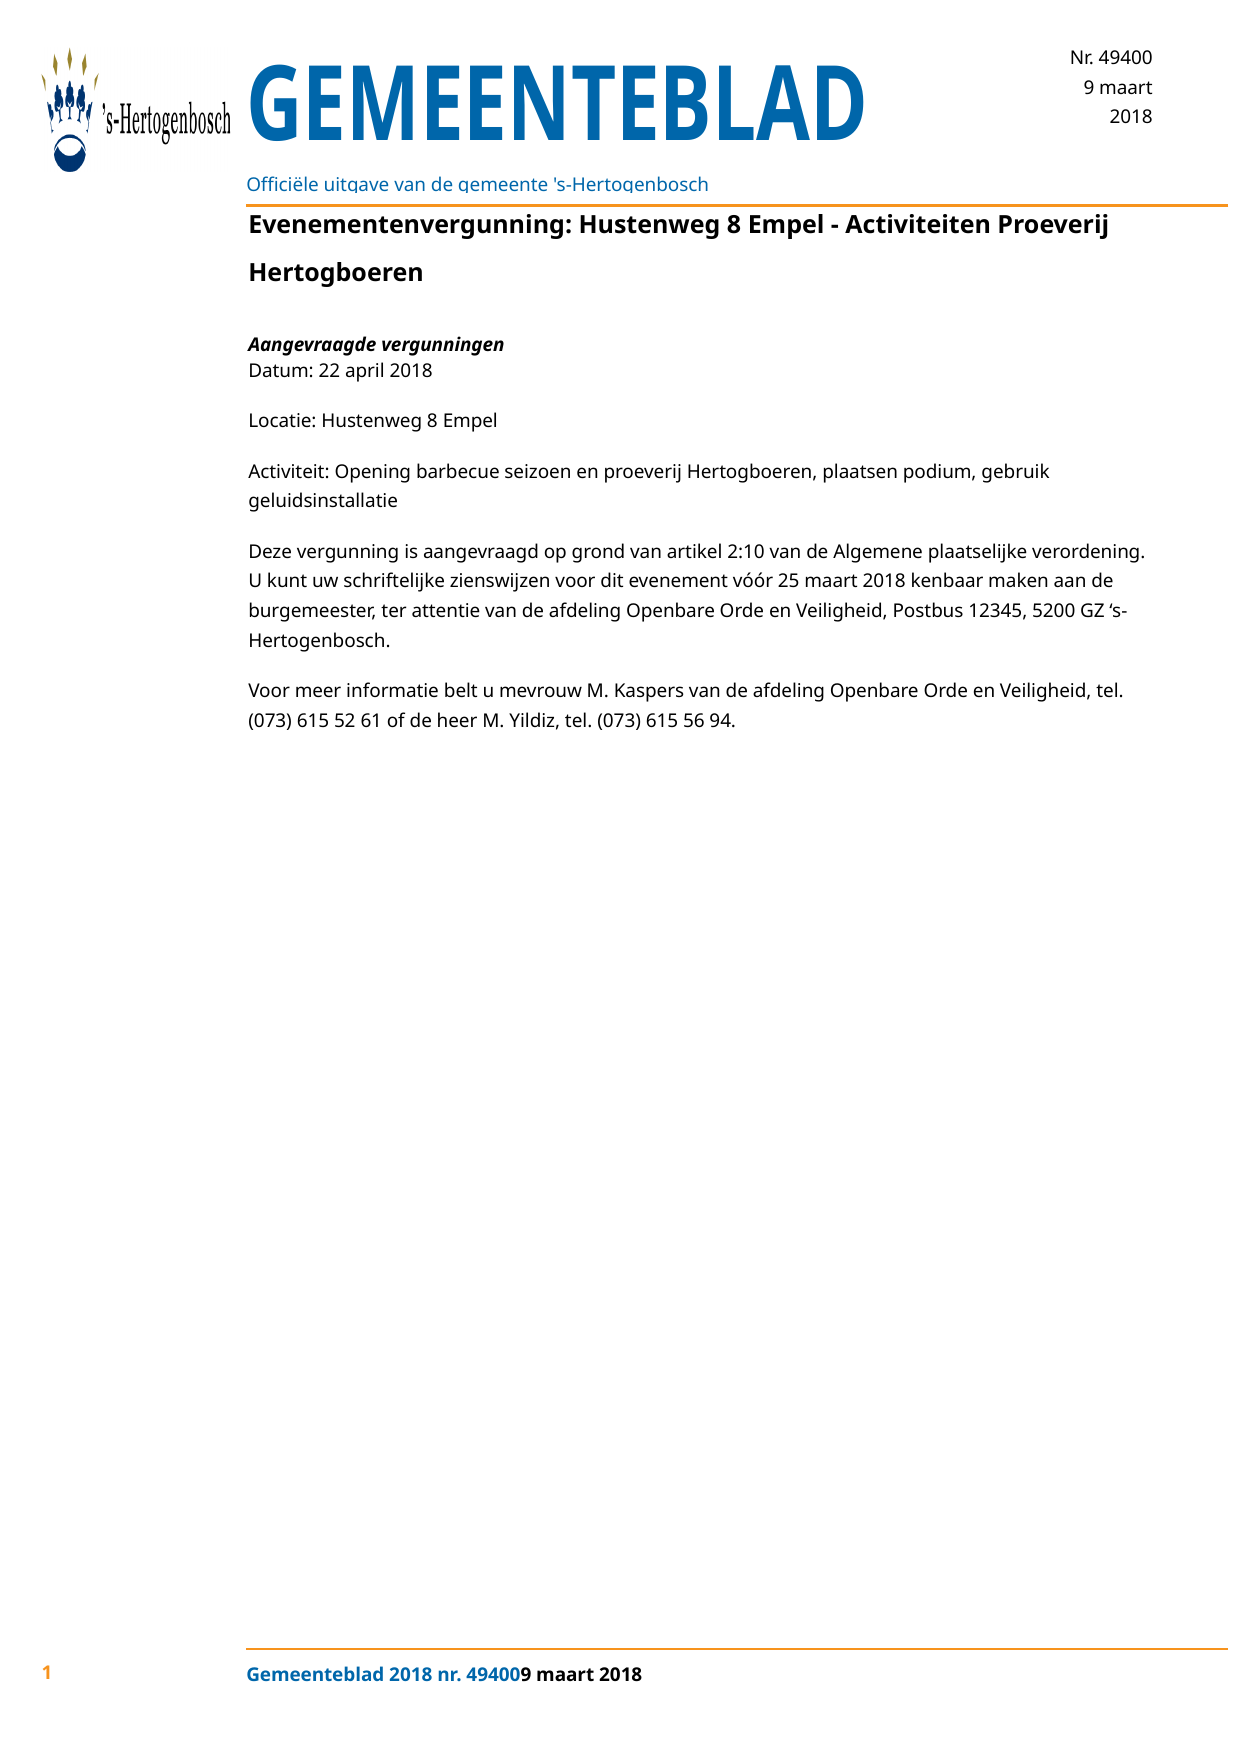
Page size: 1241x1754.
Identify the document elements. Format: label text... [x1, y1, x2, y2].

picture [41, 47, 231, 172]
text Activiteit: Opening barbecue seizoen en proeverij Hertogboeren, plaatsen podium, gebruik geluidsinstallatie [248, 458, 1152, 513]
text Evenementenvergunning: Hustenweg 8 Empel - Activiteiten Proeverij Hertogboeren [248, 207, 1152, 288]
text Voor meer informatie belt u mevrouw M. Kaspers van de afdeling Openbare Orde en Veiligheid, tel. (073) 615 52 61 of de heer M. Yildiz, tel. (073) 615 56 94. [248, 677, 1152, 732]
text Datum: 22 april 2018 [248, 357, 1152, 383]
text Locatie: Hustenweg 8 Empel [248, 408, 1152, 433]
text Deze vergunning is aangevraagd op grond van artikel 2:10 van de Algemene plaatselijke verordening. U kunt uw schriftelijke zienswijzen voor dit evenement vóór 25 maart 2018 kenbaar maken aan de burgemeester, ter attentie van de afdeling Openbare Orde en Veiligheid, Postbus 12345, 5200 GZ ‘s-Hertogenbosch. [248, 538, 1152, 652]
text Aangevraagde vergunningen [248, 331, 1152, 357]
